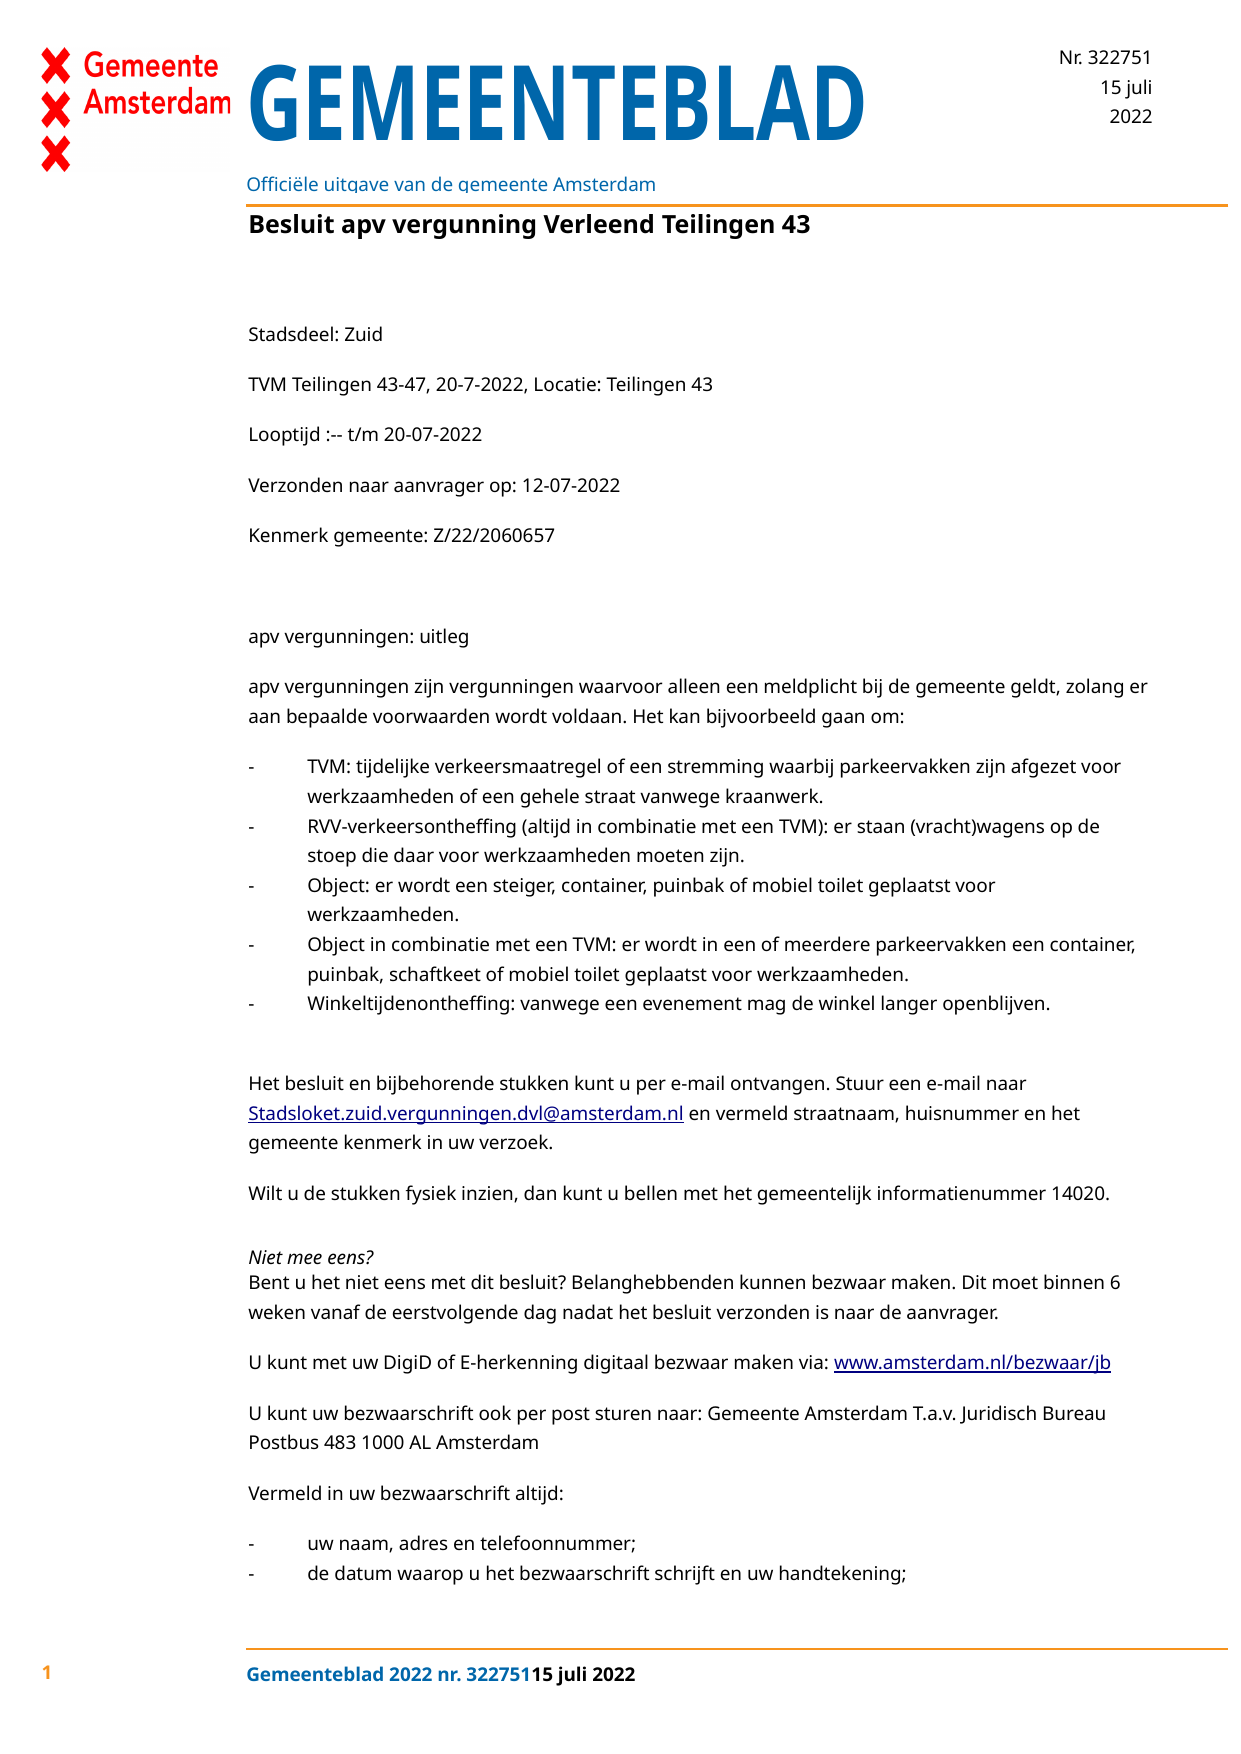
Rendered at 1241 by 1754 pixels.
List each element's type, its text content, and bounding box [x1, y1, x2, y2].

text apv vergunningen: uitleg [248, 623, 1152, 649]
list Object: er wordt een steiger, container, puinbak of mobiel toilet geplaatst voor werkzaamheden. [248, 872, 1152, 927]
text Kenmerk gemeente: Z/22/2060657 [248, 522, 1152, 548]
list Object in combinatie met een TVM: er wordt in een of meerdere parkeervakken een container, puinbak, schaftkeet of mobiel toilet geplaatst voor werkzaamheden. [248, 931, 1152, 986]
text Vermeld in uw bezwaarschrift altijd: [248, 1480, 1152, 1506]
text TVM Teilingen 43-47, 20-7-2022, Locatie: Teilingen 43 [248, 371, 1152, 397]
text Besluit apv vergunning Verleend Teilingen 43 [248, 207, 1152, 241]
text Wilt u de stukken fysiek inzien, dan kunt u bellen met het gemeentelijk informatienummer 14020. [248, 1180, 1152, 1206]
text Niet mee eens? [248, 1244, 1152, 1269]
text U kunt met uw DigiD of E-herkenning digitaal bezwaar maken via: www.amsterdam.nl/bezwaar/jb [248, 1349, 1152, 1375]
list Winkeltijdenontheffing: vanwege een evenement mag de winkel langer openblijven. [248, 990, 1152, 1016]
list de datum waarop u het bezwaarschrift schrijft en uw handtekening; [248, 1560, 1152, 1586]
text Stadsdeel: Zuid [248, 321, 1152, 346]
text Looptijd :-- t/m 20-07-2022 [248, 422, 1152, 447]
text apv vergunningen zijn vergunningen waarvoor alleen een meldplicht bij de gemeente geldt, zolang er aan bepaalde voorwaarden wordt voldaan. Het kan bijvoorbeeld gaan om: [248, 674, 1152, 729]
list uw naam, adres en telefoonnummer; [248, 1530, 1152, 1556]
text Het besluit en bijbehorende stukken kunt u per e-mail ontvangen. Stuur een e-mail naar Stadsloket.zuid.vergunningen.dvl@amsterdam.nl en vermeld straatnaam, huisnummer en het gemeente kenmerk in uw verzoek. [248, 1070, 1152, 1155]
picture [41, 47, 231, 172]
list TVM: tijdelijke verkeersmaatregel of een stremming waarbij parkeervakken zijn afgezet voor werkzaamheden of een gehele straat vanwege kraanwerk. [248, 754, 1152, 809]
list RVV-verkeersontheffing (altijd in combinatie met een TVM): er staan (vracht)wagens op de stoep die daar voor werkzaamheden moeten zijn. [248, 813, 1152, 868]
text U kunt uw bezwaarschrift ook per post sturen naar: Gemeente Amsterdam T.a.v. Juridisch Bureau Postbus 483 1000 AL Amsterdam [248, 1400, 1152, 1455]
text Bent u het niet eens met dit besluit? Belanghebbenden kunnen bezwaar maken. Dit moet binnen 6 weken vanaf de eerstvolgende dag nadat het besluit verzonden is naar de aanvrager. [248, 1269, 1152, 1325]
text Verzonden naar aanvrager op: 12-07-2022 [248, 472, 1152, 498]
